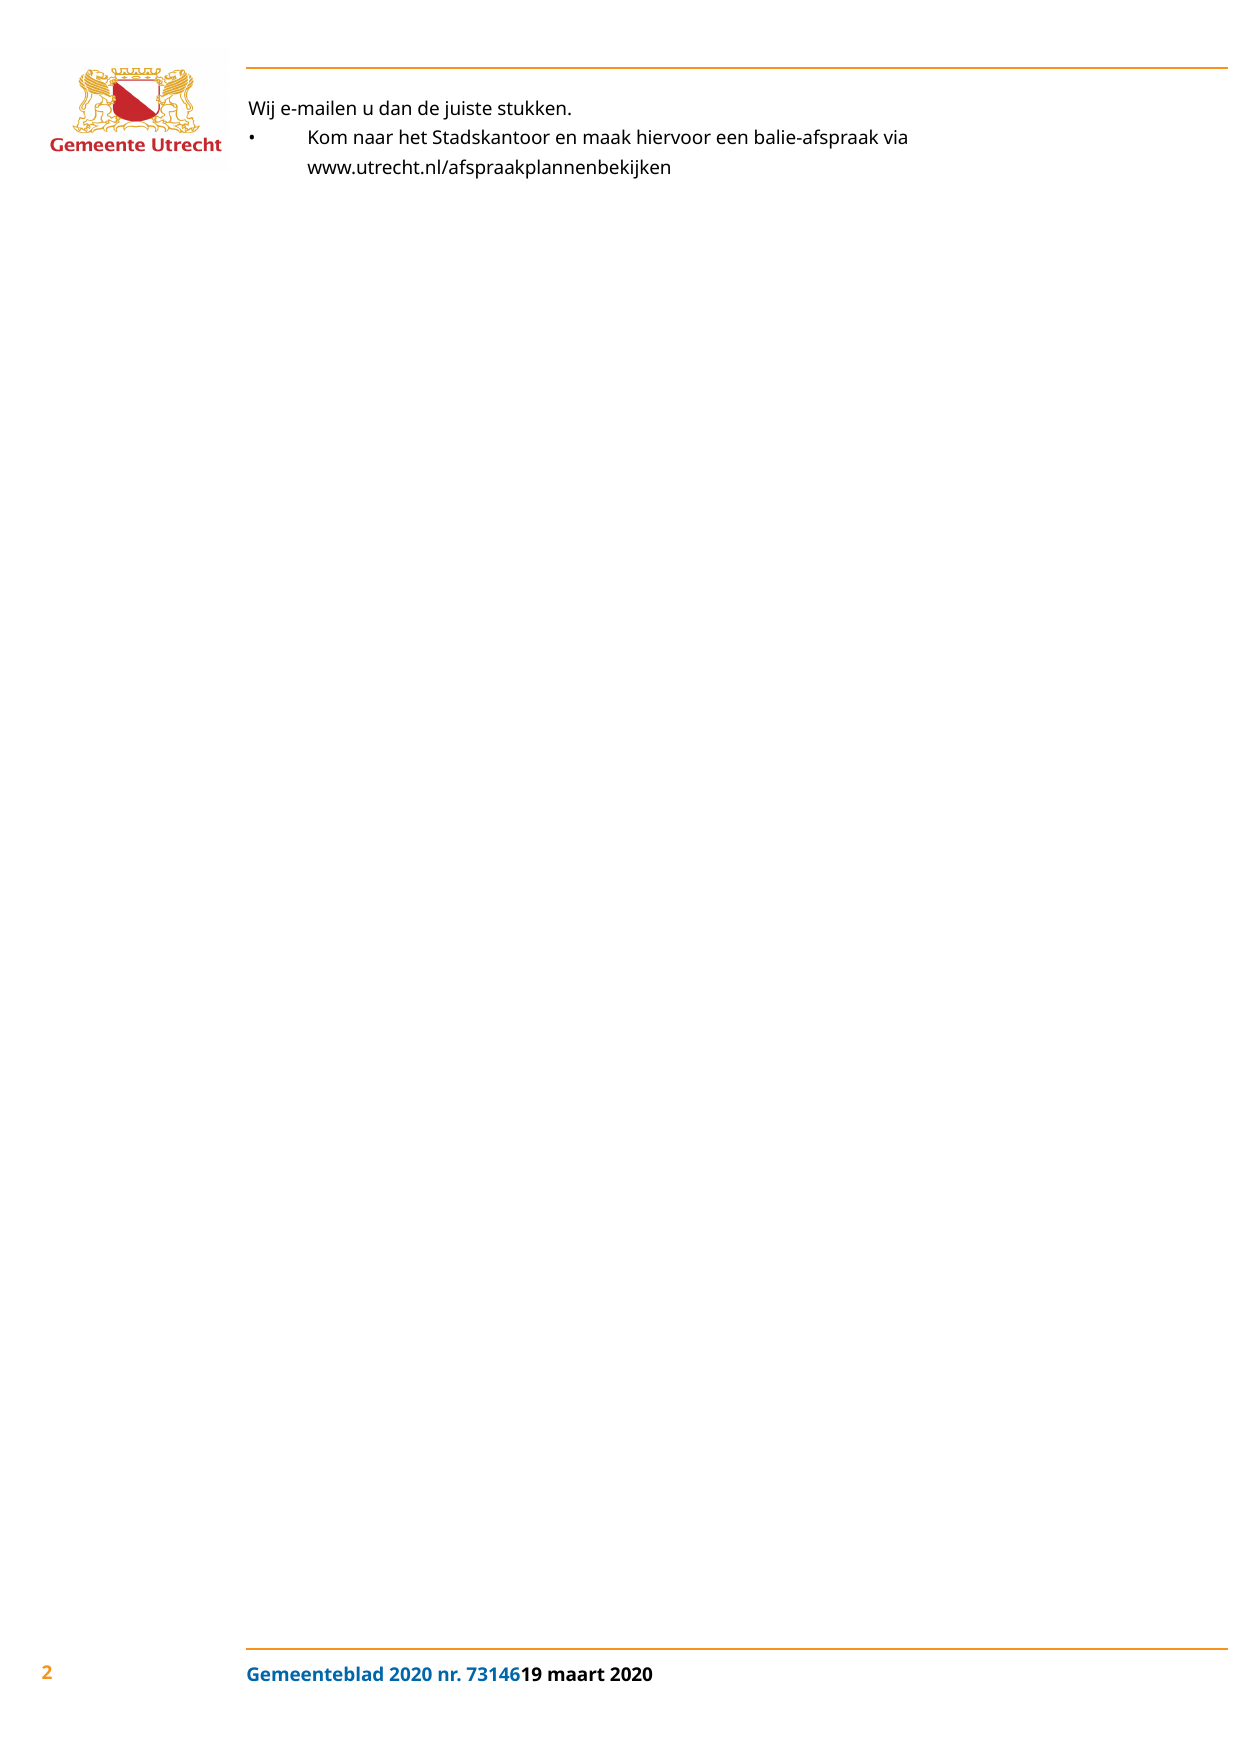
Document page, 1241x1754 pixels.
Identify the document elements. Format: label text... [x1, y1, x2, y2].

picture [41, 47, 231, 172]
text Wij e-mailen u dan de juiste stukken. [248, 95, 1152, 121]
list Kom naar het Stadskantoor en maak hiervoor een balie-afspraak via www.utrecht.nl/afspraakplannenbekijken [248, 124, 1152, 180]
